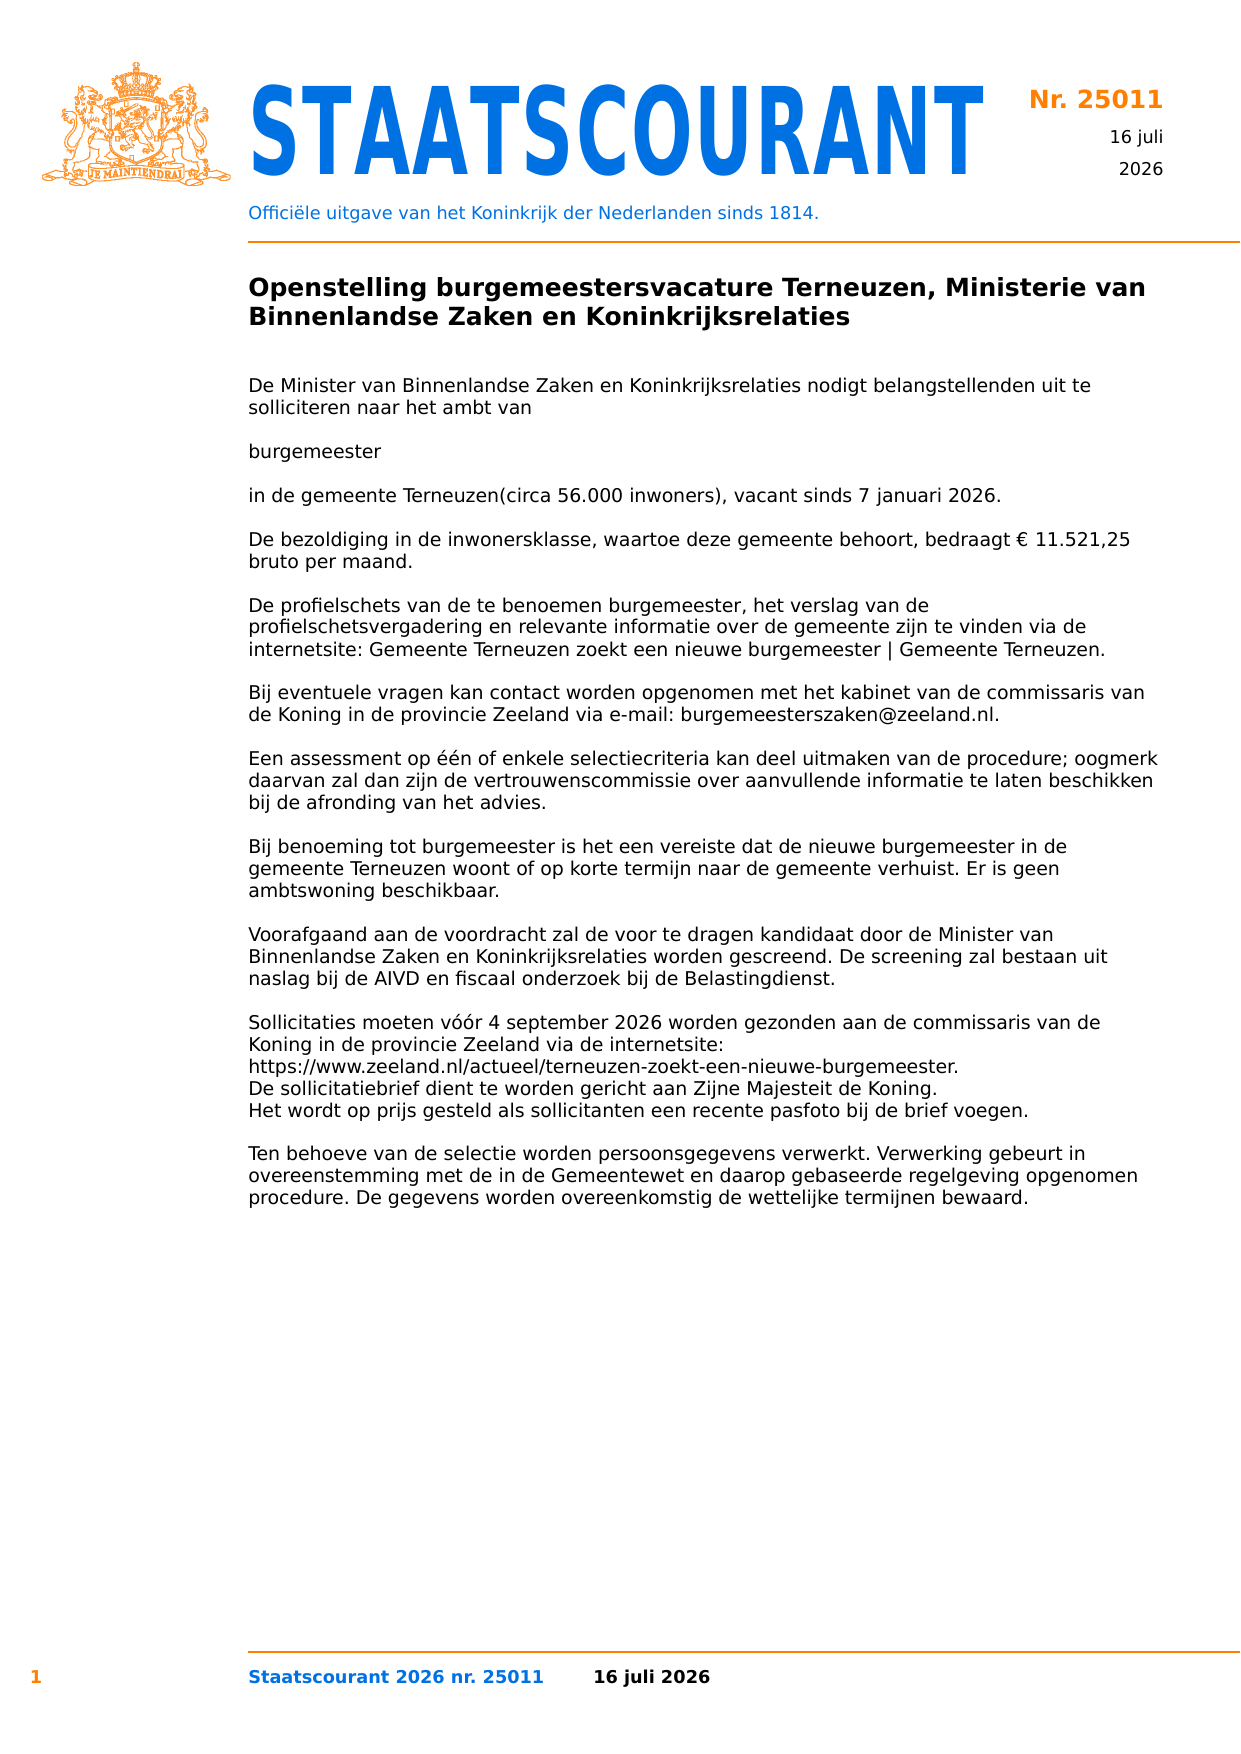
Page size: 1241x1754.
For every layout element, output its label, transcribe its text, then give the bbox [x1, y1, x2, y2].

text Bij eventuele vragen kan contact worden opgenomen met het kabinet van de commissaris van de Koning in de provincie Zeeland via e-mail: burgemeesterszaken@zeeland.nl. [248, 682, 1163, 726]
table_cell 16 juli [998, 121, 1240, 153]
table_header [25, 62, 248, 241]
text De sollicitatiebrief dient te worden gericht aan Zijne Majesteit de Koning. [248, 1077, 1163, 1099]
table_cell 2026 [998, 153, 1240, 203]
text Bij benoeming tot burgemeester is het een vereiste dat de nieuwe burgemeester in de gemeente Terneuzen woont of op korte termijn naar de gemeente verhuist. Er is geen ambtswoning beschikbaar. [248, 836, 1163, 902]
text De profielschets van de te benoemen burgemeester, het verslag van de profielschetsvergadering en relevante informatie over de gemeente zijn te vinden via de internetsite: Gemeente Terneuzen zoekt een nieuwe burgemeester | Gemeente Terneuzen. [248, 594, 1163, 660]
text Een assessment op één of enkele selectiecriteria kan deel uitmaken van de procedure; oogmerk daarvan zal dan zijn de vertrouwenscommissie over aanvullende informatie te laten beschikken bij de afronding van het advies. [248, 748, 1163, 814]
text in de gemeente Terneuzen(circa 56.000 inwoners), vacant sinds 7 januari 2026. [248, 485, 1163, 507]
text Sollicitaties moeten vóór 4 september 2026 worden gezonden aan de commissaris van de Koning in de provincie Zeeland via de internetsite: [248, 1012, 1163, 1056]
subtitle Openstelling burgemeestersvacature Terneuzen, Ministerie van Binnenlandse Zaken en Koninkrijksrelaties [248, 273, 1163, 331]
table_cell Officiële uitgave van het Koninkrijk der Nederlanden sinds 1814. [248, 203, 1240, 241]
text Voorafgaand aan de voordracht zal de voor te dragen kandidaat door de Minister van Binnenlandse Zaken en Koninkrijksrelaties worden gescreend. De screening zal bestaan uit naslag bij de AIVD en fiscaal onderzoek bij de Belastingdienst. [248, 924, 1163, 990]
text https://www.zeeland.nl/actueel/terneuzen-zoekt-een-nieuwe-burgemeester. [248, 1056, 1163, 1077]
text burgemeester [248, 441, 1163, 463]
table_header STAATSCOURANT [248, 62, 998, 203]
table_header Nr. 25011 [998, 62, 1240, 121]
text Ten behoeve van de selectie worden persoonsgegevens verwerkt. Verwerking gebeurt in overeenstemming met de in de Gemeentewet en daarop gebaseerde regelgeving opgenomen procedure. De gegevens worden overeenkomstig de wettelijke termijnen bewaard. [248, 1143, 1163, 1209]
text Het wordt op prijs gesteld als sollicitanten een recente pasfoto bij de brief voegen. [248, 1099, 1163, 1121]
text De bezoldiging in de inwonersklasse, waartoe deze gemeente behoort, bedraagt € 11.521,25 bruto per maand. [248, 529, 1163, 573]
text De Minister van Binnenlandse Zaken en Koninkrijksrelaties nodigt belangstellenden uit te solliciteren naar het ambt van [248, 375, 1163, 419]
picture [41, 62, 231, 186]
